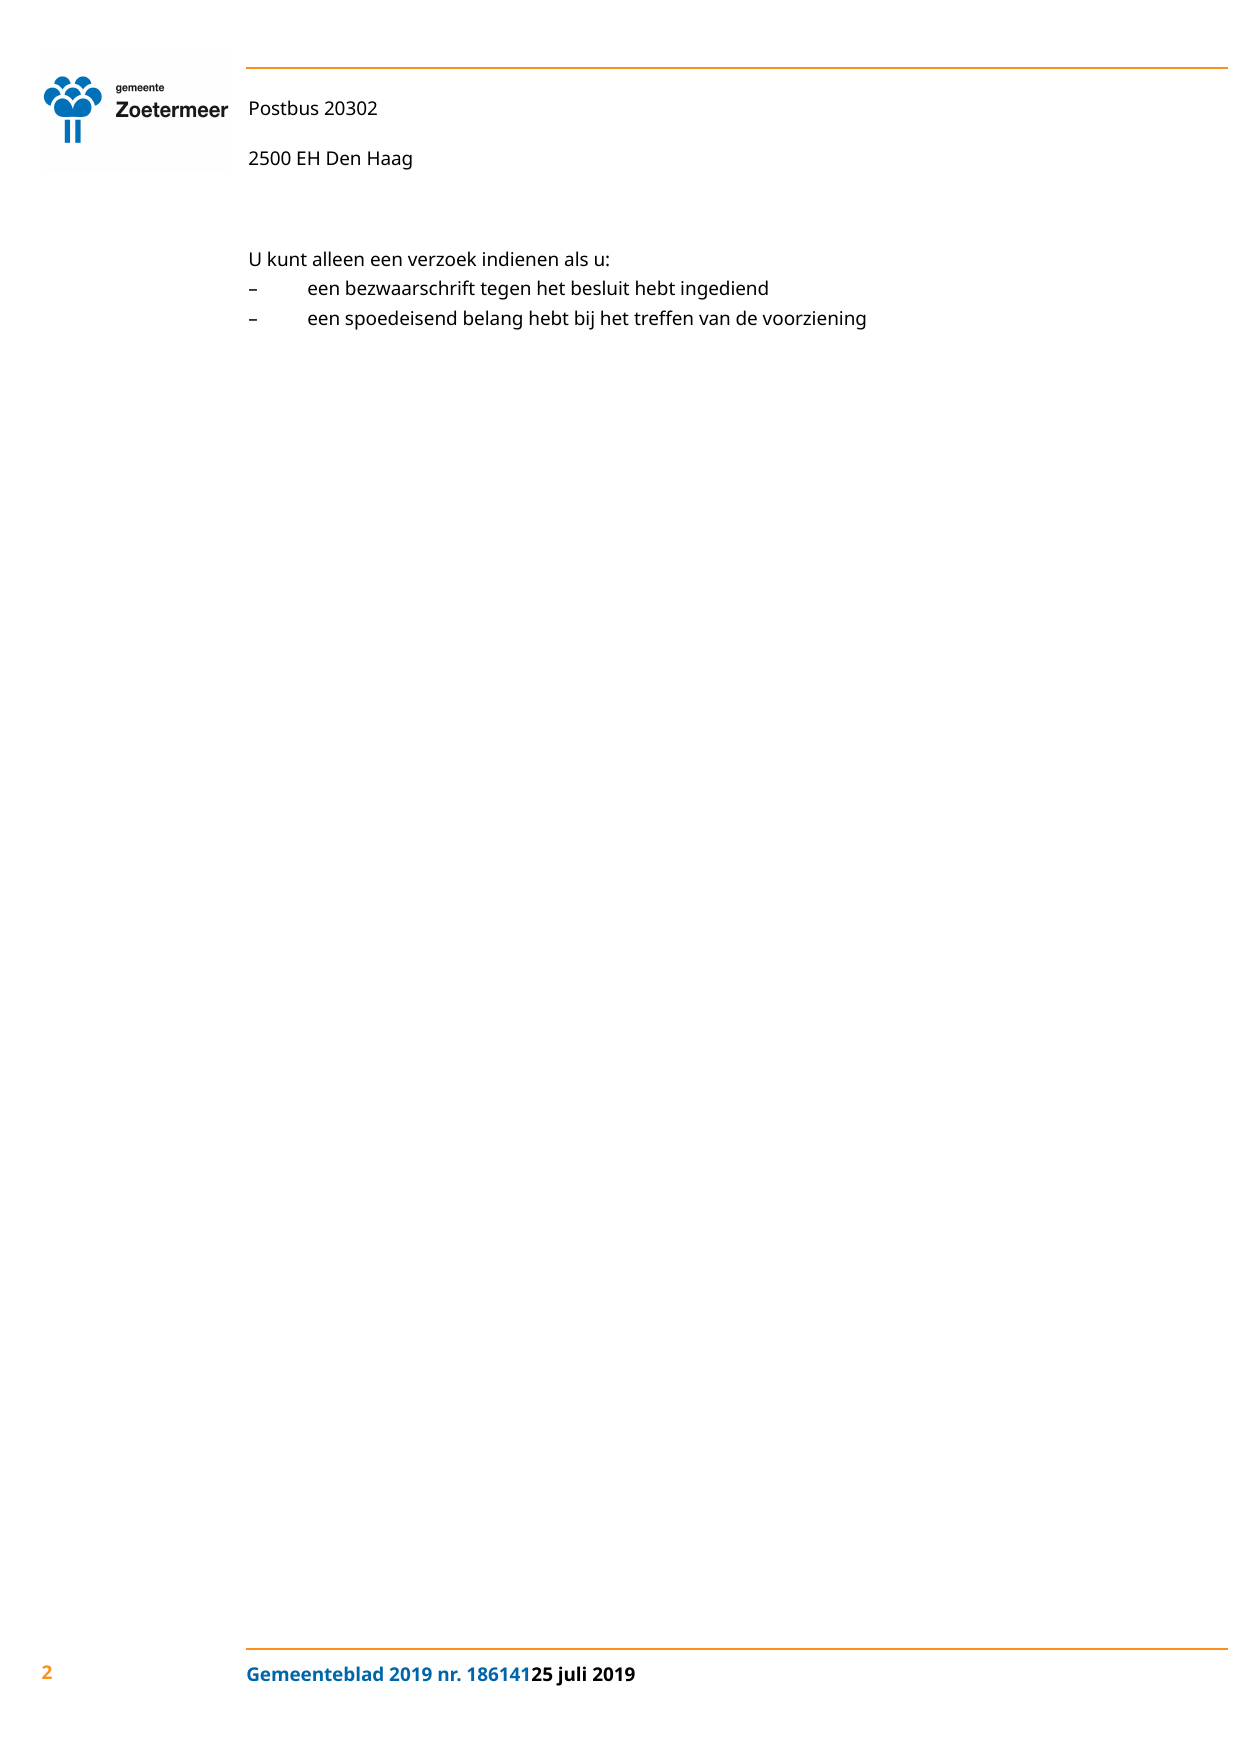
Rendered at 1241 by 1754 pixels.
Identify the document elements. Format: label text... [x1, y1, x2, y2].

list een spoedeisend belang hebt bij het treffen van de voorziening [248, 305, 1152, 331]
text U kunt alleen een verzoek indienen als u: [248, 246, 1152, 272]
text 2500 EH Den Haag [248, 145, 1152, 171]
list een bezwaarschrift tegen het besluit hebt ingediend [248, 276, 1152, 301]
text Postbus 20302 [248, 95, 1152, 121]
picture [41, 47, 231, 172]
